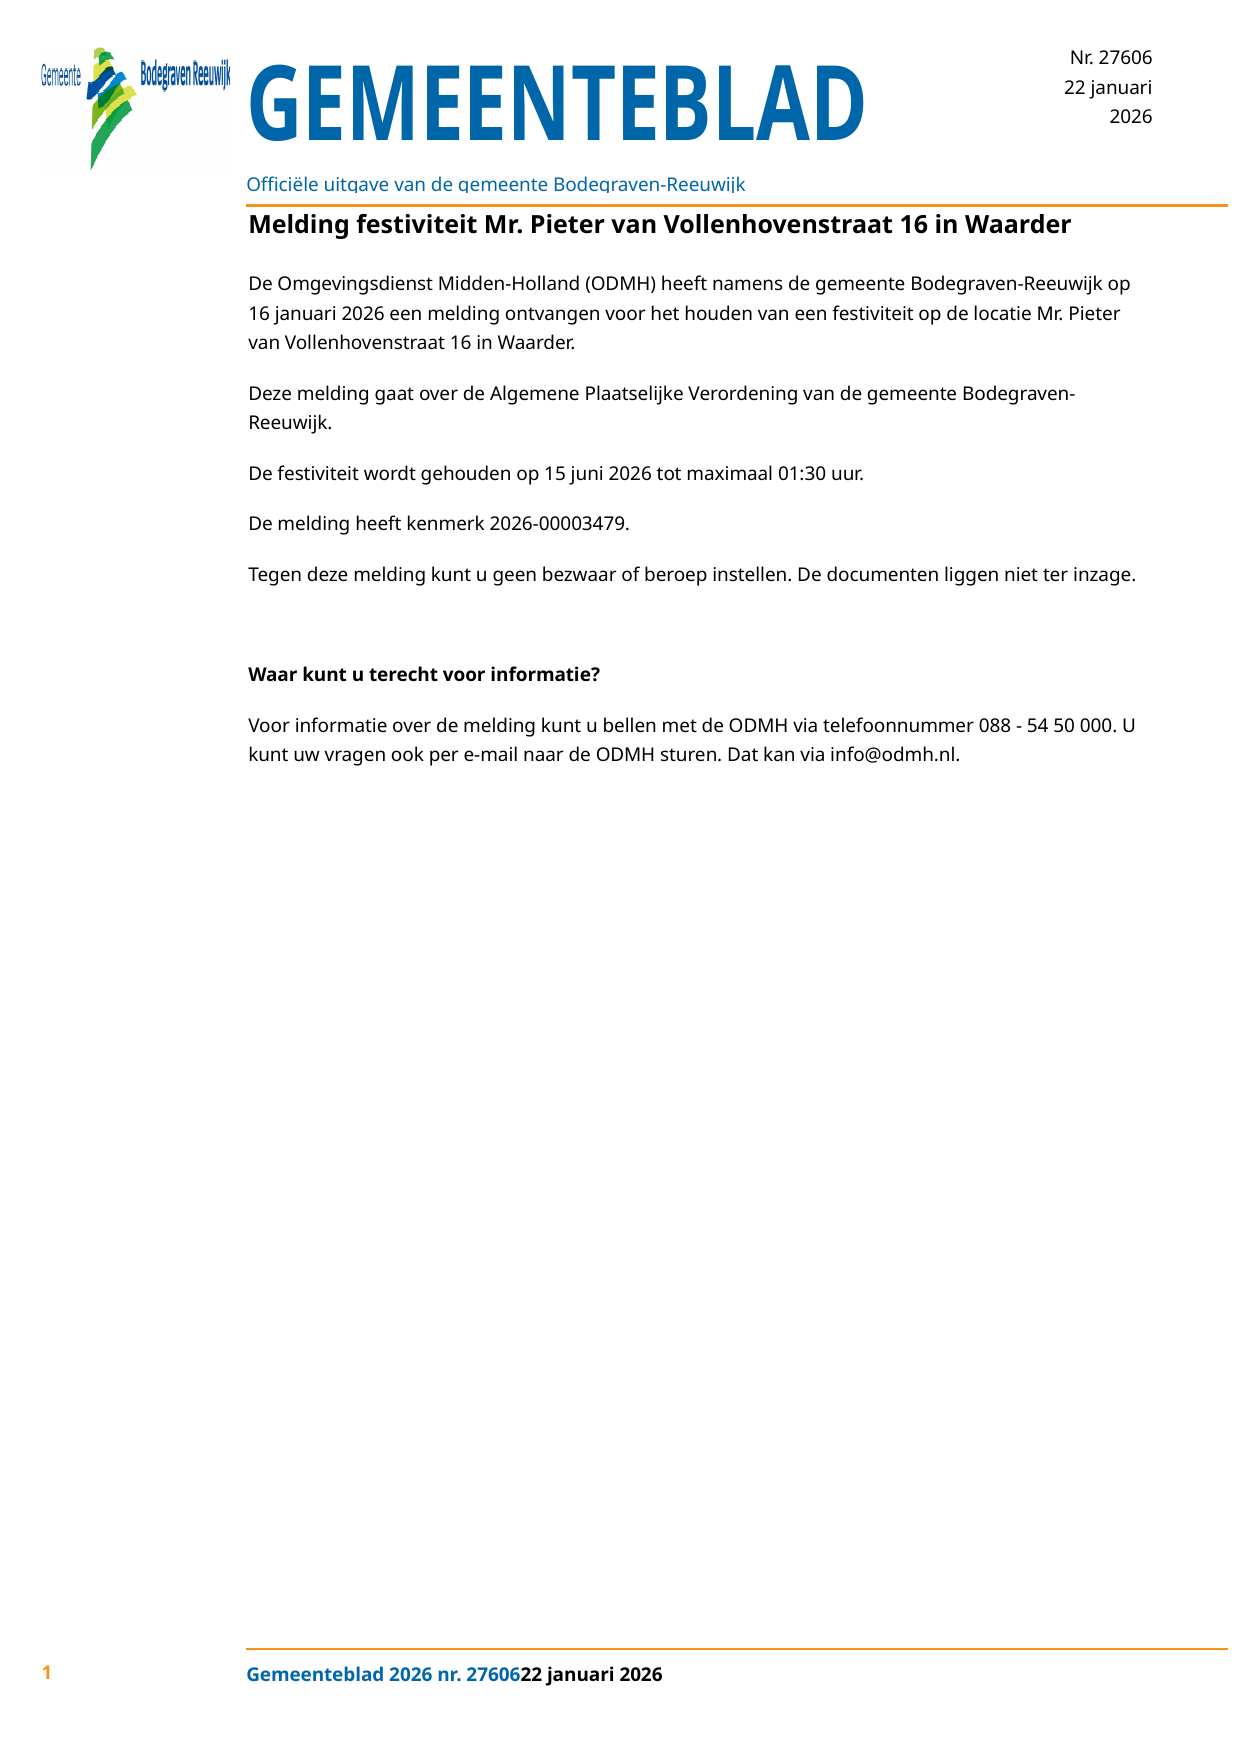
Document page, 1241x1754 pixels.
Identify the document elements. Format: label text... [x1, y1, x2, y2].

picture [41, 47, 231, 172]
text Deze melding gaat over de Algemene Plaatselijke Verordening van de gemeente Bodegraven-Reeuwijk. [248, 380, 1152, 435]
text Melding festiviteit Mr. Pieter van Vollenhovenstraat 16 in Waarder [248, 207, 1152, 241]
text De Omgevingsdienst Midden-Holland (ODMH) heeft namens de gemeente Bodegraven-Reeuwijk op 16 januari 2026 een melding ontvangen voor het houden van een festiviteit op de locatie Mr. Pieter van Vollenhovenstraat 16 in Waarder. [248, 270, 1152, 355]
text De festiviteit wordt gehouden op 15 juni 2026 tot maximaal 01:30 uur. [248, 460, 1152, 486]
text Waar kunt u terecht voor informatie? [248, 662, 1152, 687]
text De melding heeft kenmerk 2026-00003479. [248, 510, 1152, 536]
text Voor informatie over de melding kunt u bellen met de ODMH via telefoonnummer 088 - 54 50 000. U kunt uw vragen ook per e-mail naar de ODMH sturen. Dat kan via info@odmh.nl. [248, 712, 1152, 767]
text Tegen deze melding kunt u geen bezwaar of beroep instellen. De documenten liggen niet ter inzage. [248, 561, 1152, 586]
